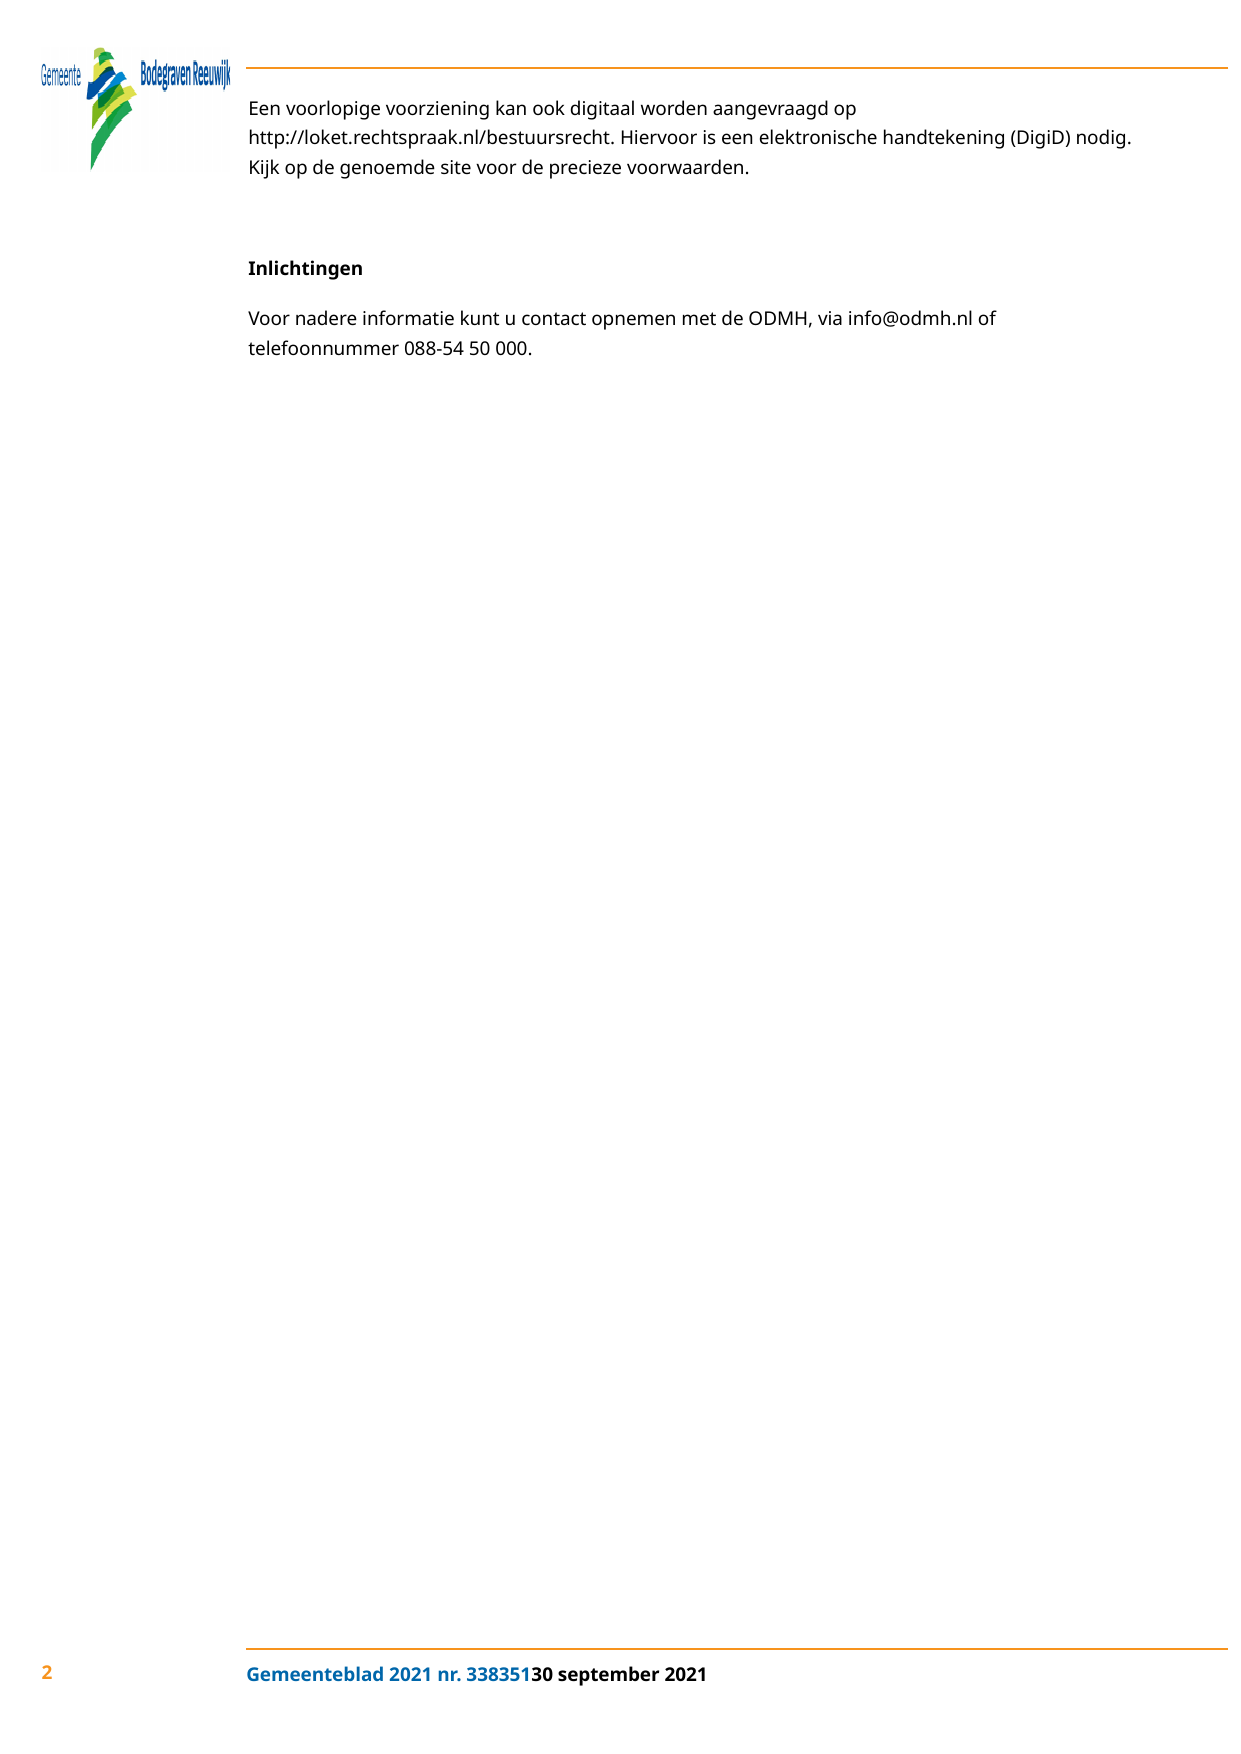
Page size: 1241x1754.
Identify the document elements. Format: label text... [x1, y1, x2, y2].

picture [41, 47, 231, 172]
text Inlichtingen [248, 255, 1152, 281]
text Een voorlopige voorziening kan ook digitaal worden aangevraagd op http://loket.rechtspraak.nl/bestuursrecht. Hiervoor is een elektronische handtekening (DigiD) nodig. Kijk op de genoemde site voor de precieze voorwaarden. [248, 95, 1152, 180]
text Voor nadere informatie kunt u contact opnemen met de ODMH, via info@odmh.nl of telefoonnummer 088-54 50 000. [248, 305, 1152, 361]
